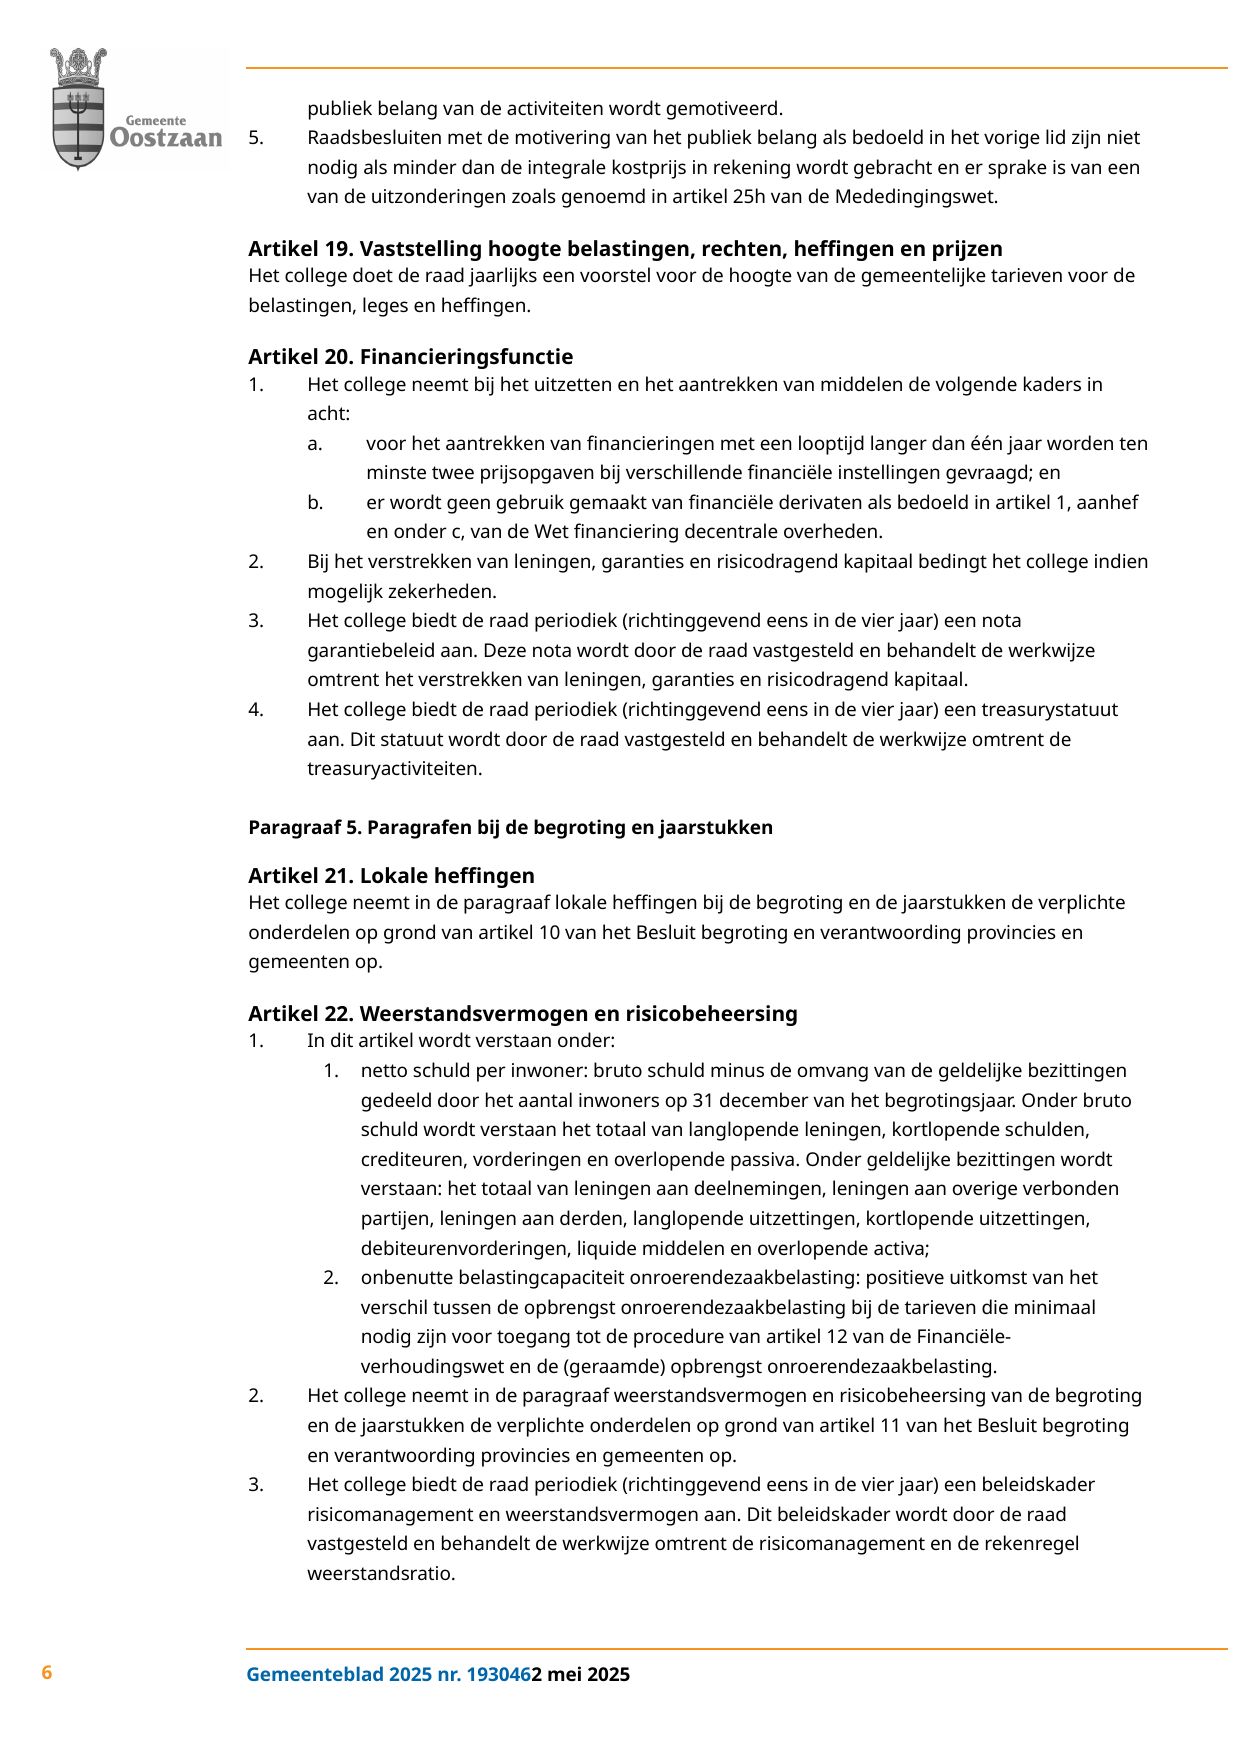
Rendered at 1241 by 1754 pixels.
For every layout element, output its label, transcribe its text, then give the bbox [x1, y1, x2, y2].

list Het college neemt in de paragraaf weerstandsvermogen en risicobeheersing van de begroting en de jaarstukken de verplichte onderdelen op grond van artikel 11 van het Besluit begroting en verantwoording provincies en gemeenten op. [248, 1383, 1152, 1467]
picture [41, 47, 231, 172]
list Het college biedt de raad periodiek (richtinggevend eens in de vier jaar) een treasurystatuut aan. Dit statuut wordt door de raad vastgesteld en behandelt de werkwijze omtrent de treasuryactiviteiten. [248, 696, 1152, 781]
text Artikel 19. Vaststelling hoogte belastingen, rechten, heffingen en prijzen [248, 234, 1152, 262]
text Artikel 22. Weerstandsvermogen en risicobeheersing [248, 999, 1152, 1028]
list Raadsbesluiten met de motivering van het publiek belang als bedoeld in het vorige lid zijn niet nodig als minder dan de integrale kostprijs in rekening wordt gebracht en er sprake is van een van de uitzonderingen zoals genoemd in artikel 25h van de Mededingingswet. [248, 124, 1152, 209]
text Het college doet de raad jaarlijks een voorstel voor de hoogte van de gemeentelijke tarieven voor de belastingen, leges en heffingen. [248, 262, 1152, 318]
list onbenutte belastingcapaciteit onroerendezaakbelasting: positieve uitkomst van het verschil tussen de opbrengst onroerendezaakbelasting bij de tarieven die minimaal nodig zijn voor toegang tot de procedure van artikel 12 van de Financiële-verhoudingswet en de (geraamde) opbrengst onroerendezaakbelasting. [323, 1264, 1152, 1379]
list In dit artikel wordt verstaan onder: [248, 1028, 1152, 1053]
text Het college neemt in de paragraaf lokale heffingen bij de begroting en de jaarstukken de verplichte onderdelen op grond van artikel 10 van het Besluit begroting en verantwoording provincies en gemeenten op. [248, 889, 1152, 974]
list Het college biedt de raad periodiek (richtinggevend eens in de vier jaar) een beleidskader risicomanagement en weerstandsvermogen aan. Dit beleidskader wordt door de raad vastgesteld en behandelt de werkwijze omtrent de risicomanagement en de rekenregel weerstandsratio. [248, 1471, 1152, 1586]
text Artikel 20. Financieringsfunctie [248, 342, 1152, 371]
text Artikel 21. Lokale heffingen [248, 861, 1152, 889]
text Paragraaf 5. Paragrafen bij de begroting en jaarstukken [248, 814, 1152, 840]
list Het college biedt de raad periodiek (richtinggevend eens in de vier jaar) een nota garantiebeleid aan. Deze nota wordt door de raad vastgesteld en behandelt de werkwijze omtrent het verstrekken van leningen, garanties en risicodragend kapitaal. [248, 607, 1152, 692]
list netto schuld per inwoner: bruto schuld minus de omvang van de geldelijke bezittingen gedeeld door het aantal inwoners op 31 december van het begrotingsjaar. Onder bruto schuld wordt verstaan het totaal van langlopende leningen, kortlopende schulden, crediteuren, vorderingen en overlopende passiva. Onder geldelijke bezittingen wordt verstaan: het totaal van leningen aan deelnemingen, leningen aan overige verbonden partijen, leningen aan derden, langlopende uitzettingen, kortlopende uitzettingen, debiteurenvorderingen, liquide middelen en overlopende activa; [323, 1057, 1152, 1260]
list Bij het verstrekken van leningen, garanties en risicodragend kapitaal bedingt het college indien mogelijk zekerheden. [248, 548, 1152, 604]
list er wordt geen gebruik gemaakt van financiële derivaten als bedoeld in artikel 1, aanhef en onder c, van de Wet financiering decentrale overheden. [307, 489, 1152, 544]
list Het college neemt bij het uitzetten en het aantrekken van middelen de volgende kaders in acht: [248, 371, 1152, 426]
list voor het aantrekken van financieringen met een looptijd langer dan één jaar worden ten minste twee prijsopgaven bij verschillende financiële instellingen gevraagd; en [307, 430, 1152, 485]
list publiek belang van de activiteiten wordt gemotiveerd. [248, 95, 1152, 121]
